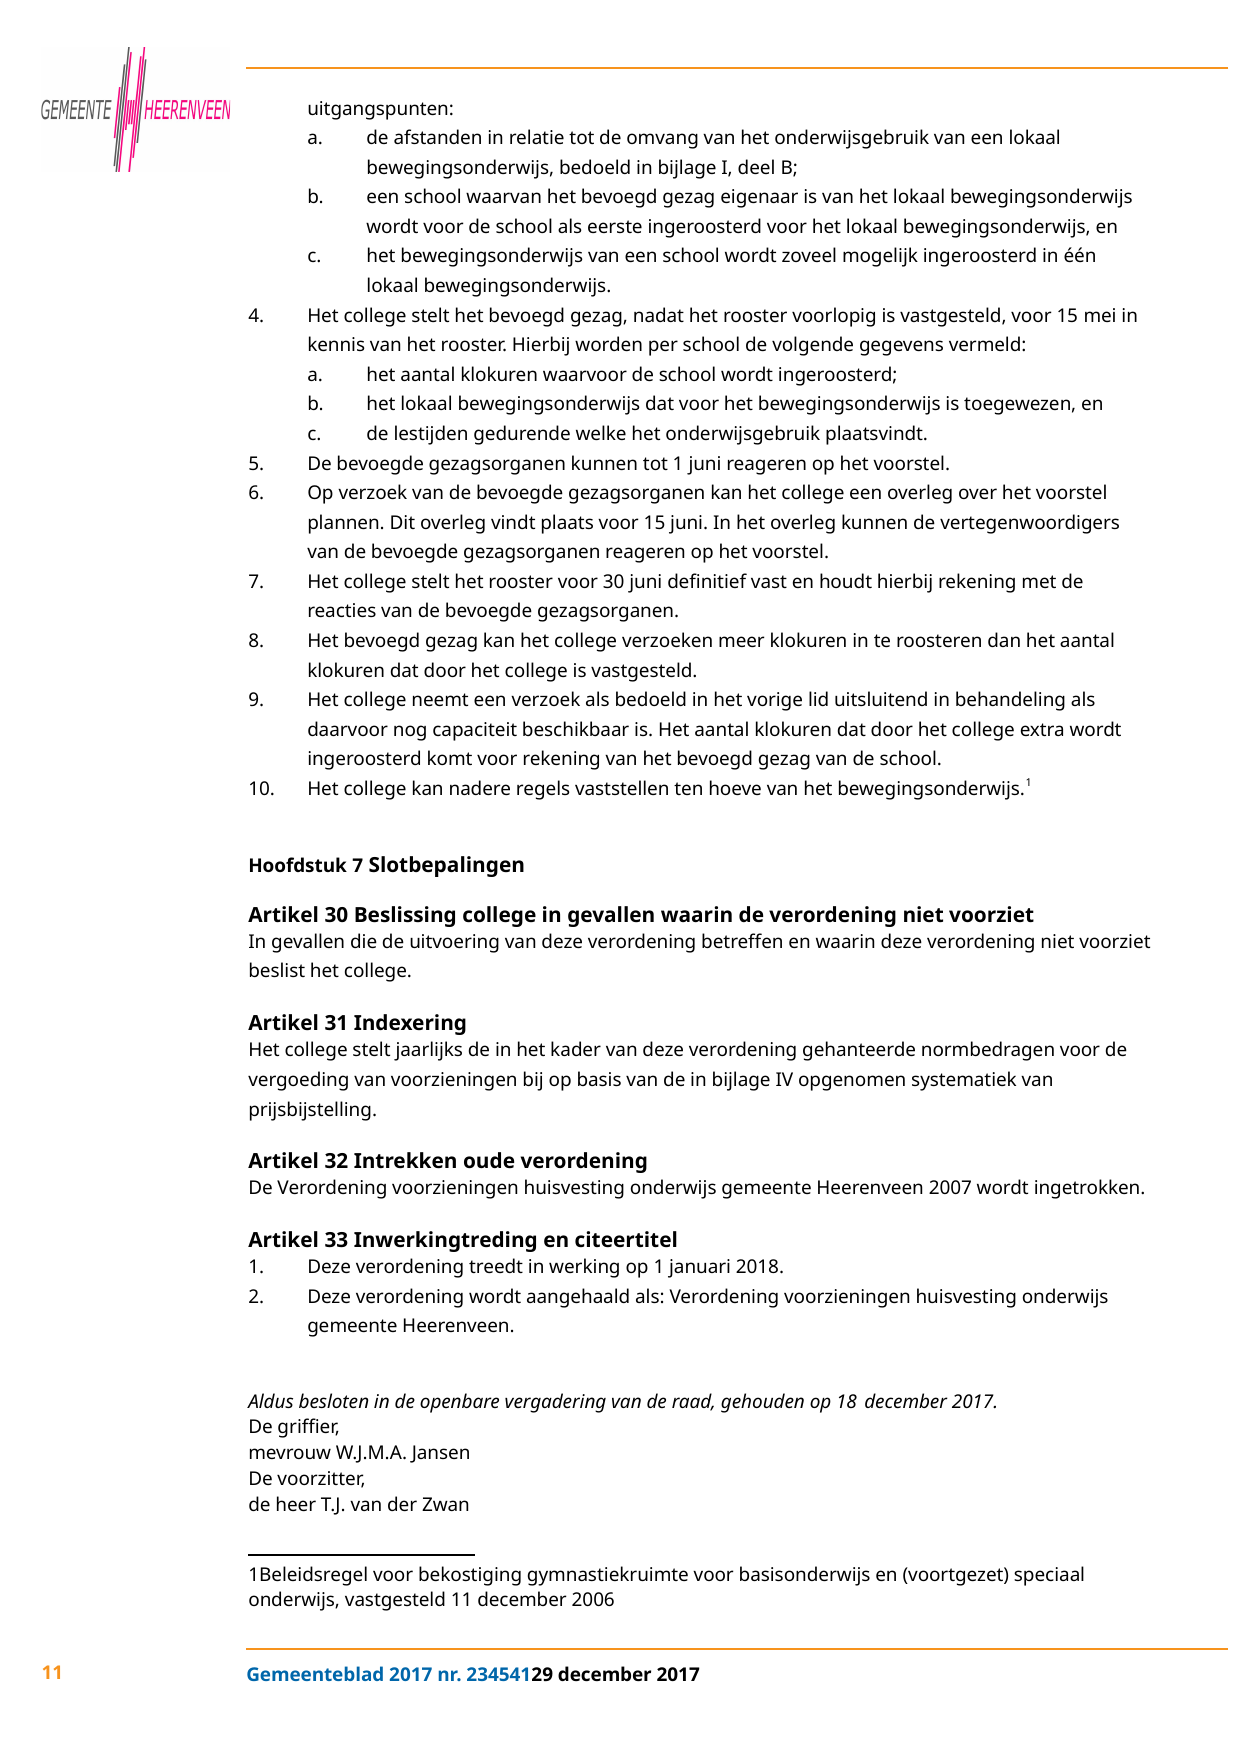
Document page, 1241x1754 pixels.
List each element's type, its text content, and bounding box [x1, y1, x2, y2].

text De griffier, [248, 1413, 1152, 1439]
picture [41, 47, 231, 172]
list Het college stelt het bevoegd gezag, nadat het rooster voorlopig is vastgesteld, voor 15 mei in kennis van het rooster. Hierbij worden per school de volgende gegevens vermeld: [248, 302, 1152, 357]
text De Verordening voorzieningen huisvesting onderwijs gemeente Heerenveen 2007 wordt ingetrokken. [248, 1174, 1152, 1200]
text Aldus besloten in de openbare vergadering van de raad, gehouden op 18 december 2017. [248, 1388, 1152, 1413]
text de heer T.J. van der Zwan [248, 1491, 1152, 1516]
text De voorzitter, [248, 1465, 1152, 1491]
text Hoofdstuk 7 Slotbepalingen [248, 850, 1152, 879]
list Op verzoek van de bevoegde gezagsorganen kan het college een overleg over het voorstel plannen. Dit overleg vindt plaats voor 15 juni. In het overleg kunnen de vertegenwoordigers van de bevoegde gezagsorganen reageren op het voorstel. [248, 479, 1152, 564]
text Het college stelt jaarlijks de in het kader van deze verordening gehanteerde normbedragen voor de vergoeding van voorzieningen bij op basis van de in bijlage IV opgenomen systematiek van prijsbijstelling. [248, 1037, 1152, 1121]
text Artikel 30 Beslissing college in gevallen waarin de verordening niet voorziet [248, 900, 1152, 928]
list de lestijden gedurende welke het onderwijsgebruik plaatsvindt. [307, 420, 1152, 446]
list Deze verordening wordt aangehaald als: Verordening voorzieningen huisvesting onderwijs gemeente Heerenveen. [248, 1283, 1152, 1338]
list De bevoegde gezagsorganen kunnen tot 1 juni reageren op het voorstel. [248, 450, 1152, 476]
text In gevallen die de uitvoering van deze verordening betreffen en waarin deze verordening niet voorziet beslist het college. [248, 928, 1152, 983]
list Het college kan nadere regels vaststellen ten hoeve van het bewegingsonderwijs. [248, 775, 1152, 801]
text mevrouw W.J.M.A. Jansen [248, 1439, 1152, 1465]
list een school waarvan het bevoegd gezag eigenaar is van het lokaal bewegingsonderwijs wordt voor de school als eerste ingeroosterd voor het lokaal bewegingsonderwijs, en [307, 183, 1152, 239]
text Artikel 31 Indexering [248, 1008, 1152, 1037]
list Het bevoegd gezag kan het college verzoeken meer klokuren in te roosteren dan het aantal klokuren dat door het college is vastgesteld. [248, 627, 1152, 683]
list Beleidsregel voor bekostiging gymnastiekruimte voor basisonderwijs en (voortgezet) speciaal onderwijs, vastgesteld 11 december 2006 [248, 1561, 1152, 1612]
list Het college neemt een verzoek als bedoeld in het vorige lid uitsluitend in behandeling als daarvoor nog capaciteit beschikbaar is. Het aantal klokuren dat door het college extra wordt ingeroosterd komt voor rekening van het bevoegd gezag van de school. [248, 686, 1152, 771]
list uitgangspunten: [248, 95, 1152, 121]
list het lokaal bewegingsonderwijs dat voor het bewegingsonderwijs is toegewezen, en [307, 391, 1152, 416]
list het aantal klokuren waarvoor de school wordt ingeroosterd; [307, 361, 1152, 387]
list Het college stelt het rooster voor 30 juni definitief vast en houdt hierbij rekening met de reacties van de bevoegde gezagsorganen. [248, 568, 1152, 623]
list Deze verordening treedt in werking op 1 januari 2018. [248, 1253, 1152, 1279]
list het bewegingsonderwijs van een school wordt zoveel mogelijk ingeroosterd in één lokaal bewegingsonderwijs. [307, 243, 1152, 298]
text Artikel 32 Intrekken oude verordening [248, 1146, 1152, 1174]
list de afstanden in relatie tot de omvang van het onderwijsgebruik van een lokaal bewegingsonderwijs, bedoeld in bijlage I, deel B; [307, 124, 1152, 180]
text Artikel 33 Inwerkingtreding en citeertitel [248, 1225, 1152, 1253]
